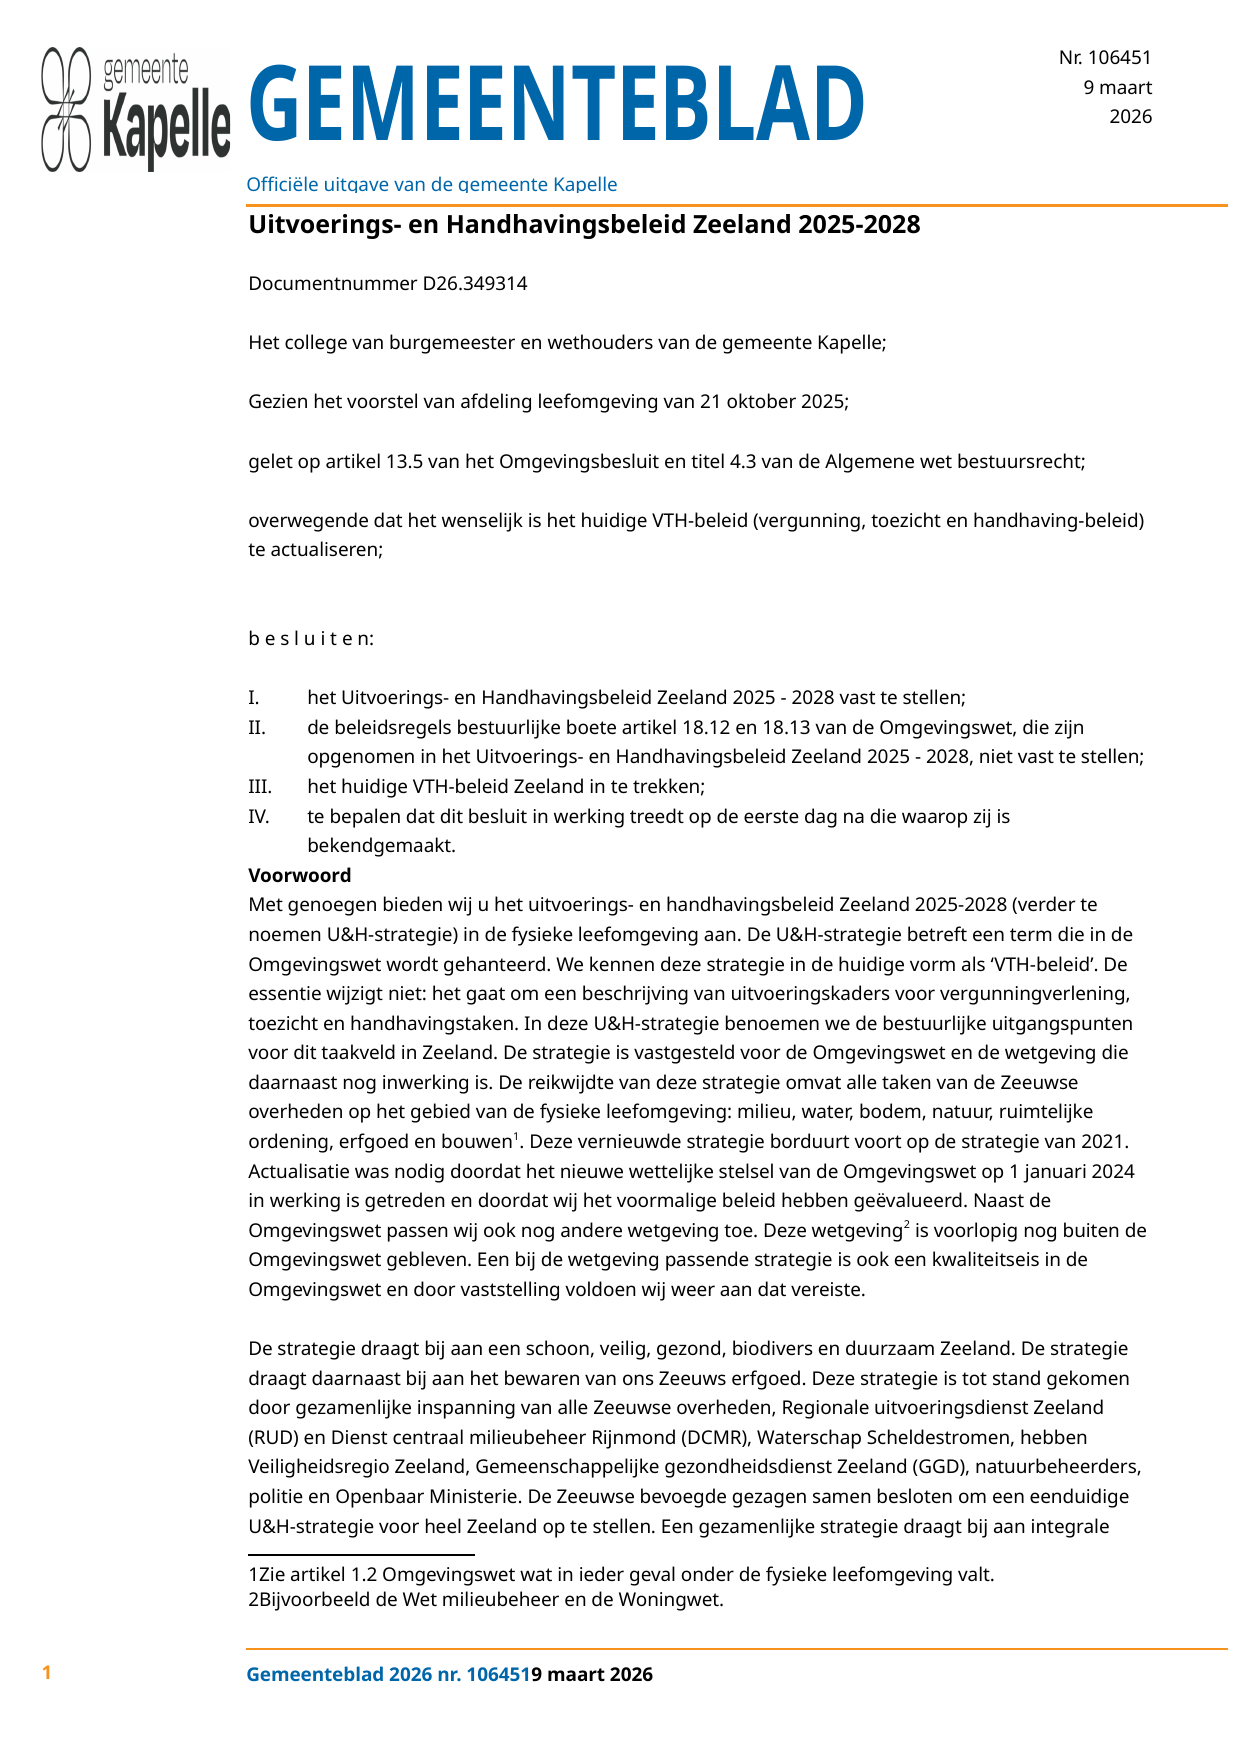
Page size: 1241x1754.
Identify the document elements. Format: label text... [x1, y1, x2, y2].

list het huidige VTH-beleid Zeeland in te trekken; [248, 773, 1152, 799]
text gelet op artikel 13.5 van het Omgevingsbesluit en titel 4.3 van de Algemene wet bestuursrecht; [248, 448, 1152, 473]
text Uitvoerings- en Handhavingsbeleid Zeeland 2025-2028 [248, 207, 1152, 241]
list de beleidsregels bestuurlijke boete artikel 18.12 en 18.13 van de Omgevingswet, die zijn opgenomen in het Uitvoerings- en Handhavingsbeleid Zeeland 2025 - 2028, niet vast te stellen; [248, 714, 1152, 769]
text Bijvoorbeeld de Wet milieubeheer en de Woningwet. [248, 1586, 1152, 1612]
list te bepalen dat dit besluit in werking treedt op de eerste dag na die waarop zij is bekendgemaakt. [248, 803, 1152, 858]
text Met genoegen bieden wij u het uitvoerings- en handhavingsbeleid Zeeland 2025-2028 (verder te noemen U&H-strategie) in de fysieke leefomgeving aan. De U&H-strategie betreft een term die in de Omgevingswet wordt gehanteerd. We kennen deze strategie in de huidige vorm als ‘VTH-beleid’. De essentie wijzigt niet: het gaat om een beschrijving van uitvoeringskaders voor vergunningverlening, toezicht en handhavingstaken. In deze U&H-strategie benoemen we de bestuurlijke uitgangspunten voor dit taakveld in Zeeland. De strategie is vastgesteld voor de Omgevingswet en de wetgeving die daarnaast nog inwerking is. De reikwijdte van deze strategie omvat alle taken van de Zeeuwse overheden op het gebied van de fysieke leefomgeving: milieu, water, bodem, natuur, ruimtelijke ordening, erfgoed en bouwen. Deze vernieuwde strategie borduurt voort op de strategie van 2021. Actualisatie was nodig doordat het nieuwe wettelijke stelsel van de Omgevingswet op 1 januari 2024 in werking is getreden en doordat wij het voormalige beleid hebben geëvalueerd. Naast de Omgevingswet passen wij ook nog andere wetgeving toe. Deze wetgeving is voorlopig nog buiten de Omgevingswet gebleven. Een bij de wetgeving passende strategie is ook een kwaliteitseis in de Omgevingswet en door vaststelling voldoen wij weer aan dat vereiste. [248, 892, 1152, 1302]
text Zie artikel 1.2 Omgevingswet wat in ieder geval onder de fysieke leefomgeving valt. [248, 1561, 1152, 1586]
text Gezien het voorstel van afdeling leefomgeving van 21 oktober 2025; [248, 389, 1152, 414]
text De strategie draagt bij aan een schoon, veilig, gezond, biodivers en duurzaam Zeeland. De strategie draagt daarnaast bij aan het bewaren van ons Zeeuws erfgoed. Deze strategie is tot stand gekomen door gezamenlijke inspanning van alle Zeeuwse overheden, Regionale uitvoeringsdienst Zeeland (RUD) en Dienst centraal milieubeheer Rijnmond (DCMR), Waterschap Scheldestromen, hebben Veiligheidsregio Zeeland, Gemeenschappelijke gezondheidsdienst Zeeland (GGD), natuurbeheerders, politie en Openbaar Ministerie. De Zeeuwse bevoegde gezagen samen besloten om een eenduidige U&H-strategie voor heel Zeeland op te stellen. Een gezamenlijke strategie draagt bij aan integrale [248, 1335, 1152, 1538]
picture [41, 47, 231, 172]
text Het college van burgemeester en wethouders van de gemeente Kapelle; [248, 329, 1152, 355]
text Voorwoord [248, 862, 1152, 888]
text b e s l u i t e n: [248, 625, 1152, 651]
list het Uitvoerings- en Handhavingsbeleid Zeeland 2025 - 2028 vast te stellen; [248, 684, 1152, 710]
text Documentnummer D26.349314 [248, 270, 1152, 296]
text overwegende dat het wenselijk is het huidige VTH-beleid (vergunning, toezicht en handhaving-beleid) te actualiseren; [248, 507, 1152, 562]
